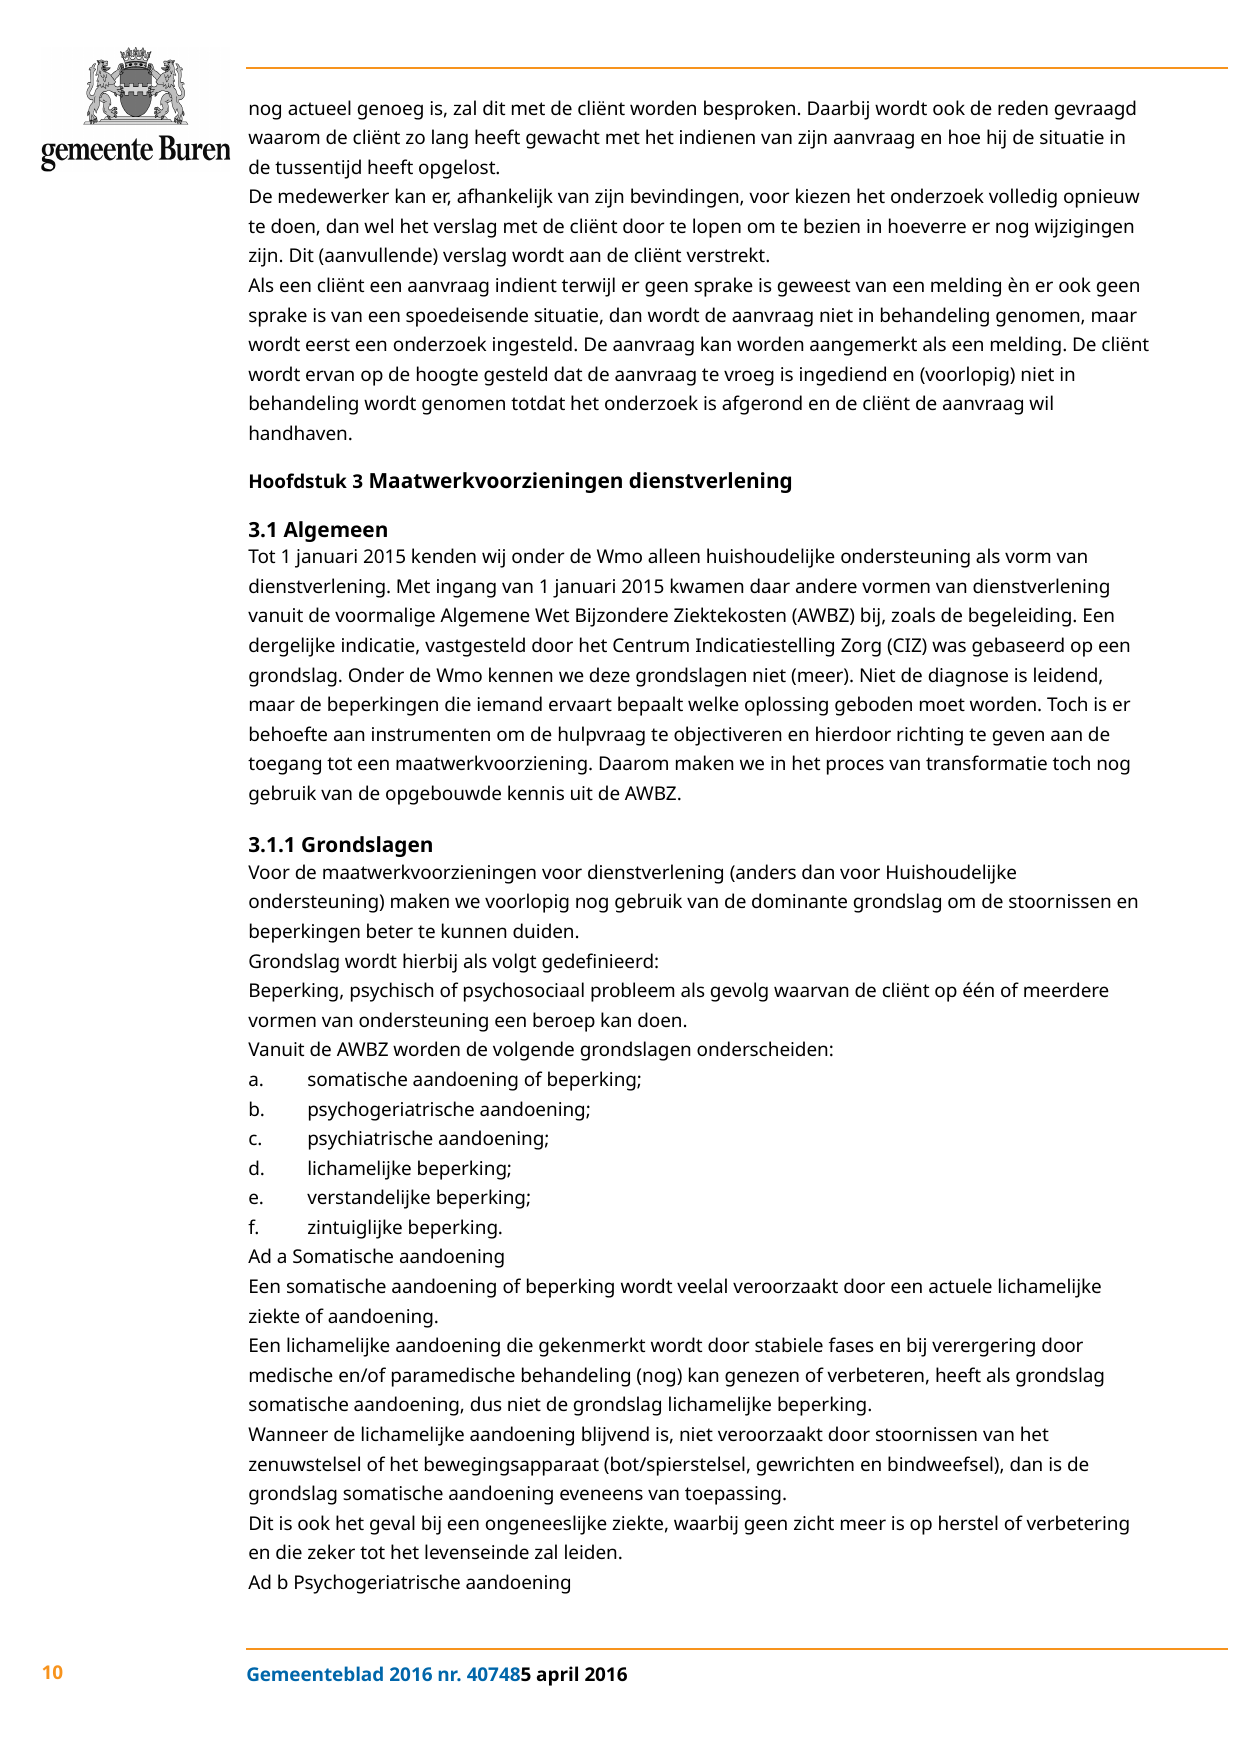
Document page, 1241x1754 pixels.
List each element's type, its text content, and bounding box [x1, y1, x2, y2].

text Beperking, psychisch of psychosociaal probleem als gevolg waarvan de cliënt op één of meerdere vormen van ondersteuning een beroep kan doen. [248, 977, 1152, 1033]
text Dit is ook het geval bij een ongeneeslijke ziekte, waarbij geen zicht meer is op herstel of verbetering en die zeker tot het levenseinde zal leiden. [248, 1510, 1152, 1565]
picture [41, 47, 231, 172]
text Grondslag wordt hierbij als volgt gedefinieerd: [248, 948, 1152, 973]
text Voor de maatwerkvoorzieningen voor dienstverlening (anders dan voor Huishoudelijke ondersteuning) maken we voorlopig nog gebruik van de dominante grondslag om de stoornissen en beperkingen beter te kunnen duiden. [248, 859, 1152, 944]
text Ad b Psychogeriatrische aandoening [248, 1569, 1152, 1595]
list verstandelijke beperking; [248, 1184, 1152, 1210]
text Hoofdstuk 3 Maatwerkvoorzieningen dienstverlening [248, 466, 1152, 494]
list psychogeriatrische aandoening; [248, 1096, 1152, 1121]
text 3.1.1 Grondslagen [248, 831, 1152, 859]
list lichamelijke beperking; [248, 1155, 1152, 1181]
text Een lichamelijke aandoening die gekenmerkt wordt door stabiele fases en bij verergering door medische en/of paramedische behandeling (nog) kan genezen of verbeteren, heeft als grondslag somatische aandoening, dus niet de grondslag lichamelijke beperking. [248, 1332, 1152, 1417]
list somatische aandoening of beperking; [248, 1066, 1152, 1092]
text Als een cliënt een aanvraag indient terwijl er geen sprake is geweest van een melding èn er ook geen sprake is van een spoedeisende situatie, dan wordt de aanvraag niet in behandeling genomen, maar wordt eerst een onderzoek ingesteld. De aanvraag kan worden aangemerkt als een melding. De cliënt wordt ervan op de hoogte gesteld dat de aanvraag te vroeg is ingediend en (voorlopig) niet in behandeling wordt genomen totdat het onderzoek is afgerond en de cliënt de aanvraag wil handhaven. [248, 272, 1152, 446]
text Wanneer de lichamelijke aandoening blijvend is, niet veroorzaakt door stoornissen van het zenuwstelsel of het bewegingsapparaat (bot/spierstelsel, gewrichten en bindweefsel), dan is de grondslag somatische aandoening eveneens van toepassing. [248, 1421, 1152, 1506]
text Tot 1 januari 2015 kenden wij onder de Wmo alleen huishoudelijke ondersteuning als vorm van dienstverlening. Met ingang van 1 januari 2015 kwamen daar andere vormen van dienstverlening vanuit de voormalige Algemene Wet Bijzondere Ziektekosten (AWBZ) bij, zoals de begeleiding. Een dergelijke indicatie, vastgesteld door het Centrum Indicatiestelling Zorg (CIZ) was gebaseerd op een grondslag. Onder de Wmo kennen we deze grondslagen niet (meer). Niet de diagnose is leidend, maar de beperkingen die iemand ervaart bepaalt welke oplossing geboden moet worden. Toch is er behoefte aan instrumenten om de hulpvraag te objectiveren en hierdoor richting te geven aan de toegang tot een maatwerkvoorziening. Daarom maken we in het proces van transformatie toch nog gebruik van de opgebouwde kennis uit de AWBZ. [248, 543, 1152, 806]
text 3.1 Algemeen [248, 515, 1152, 543]
text Ad a Somatische aandoening [248, 1244, 1152, 1269]
list psychiatrische aandoening; [248, 1125, 1152, 1151]
list zintuiglijke beperking. [248, 1214, 1152, 1240]
text nog actueel genoeg is, zal dit met de cliënt worden besproken. Daarbij wordt ook de reden gevraagd waarom de cliënt zo lang heeft gewacht met het indienen van zijn aanvraag en hoe hij de situatie in de tussentijd heeft opgelost. [248, 95, 1152, 180]
text Een somatische aandoening of beperking wordt veelal veroorzaakt door een actuele lichamelijke ziekte of aandoening. [248, 1273, 1152, 1328]
text De medewerker kan er, afhankelijk van zijn bevindingen, voor kiezen het onderzoek volledig opnieuw te doen, dan wel het verslag met de cliënt door te lopen om te bezien in hoeverre er nog wijzigingen zijn. Dit (aanvullende) verslag wordt aan de cliënt verstrekt. [248, 183, 1152, 268]
text Vanuit de AWBZ worden de volgende grondslagen onderscheiden: [248, 1037, 1152, 1062]
